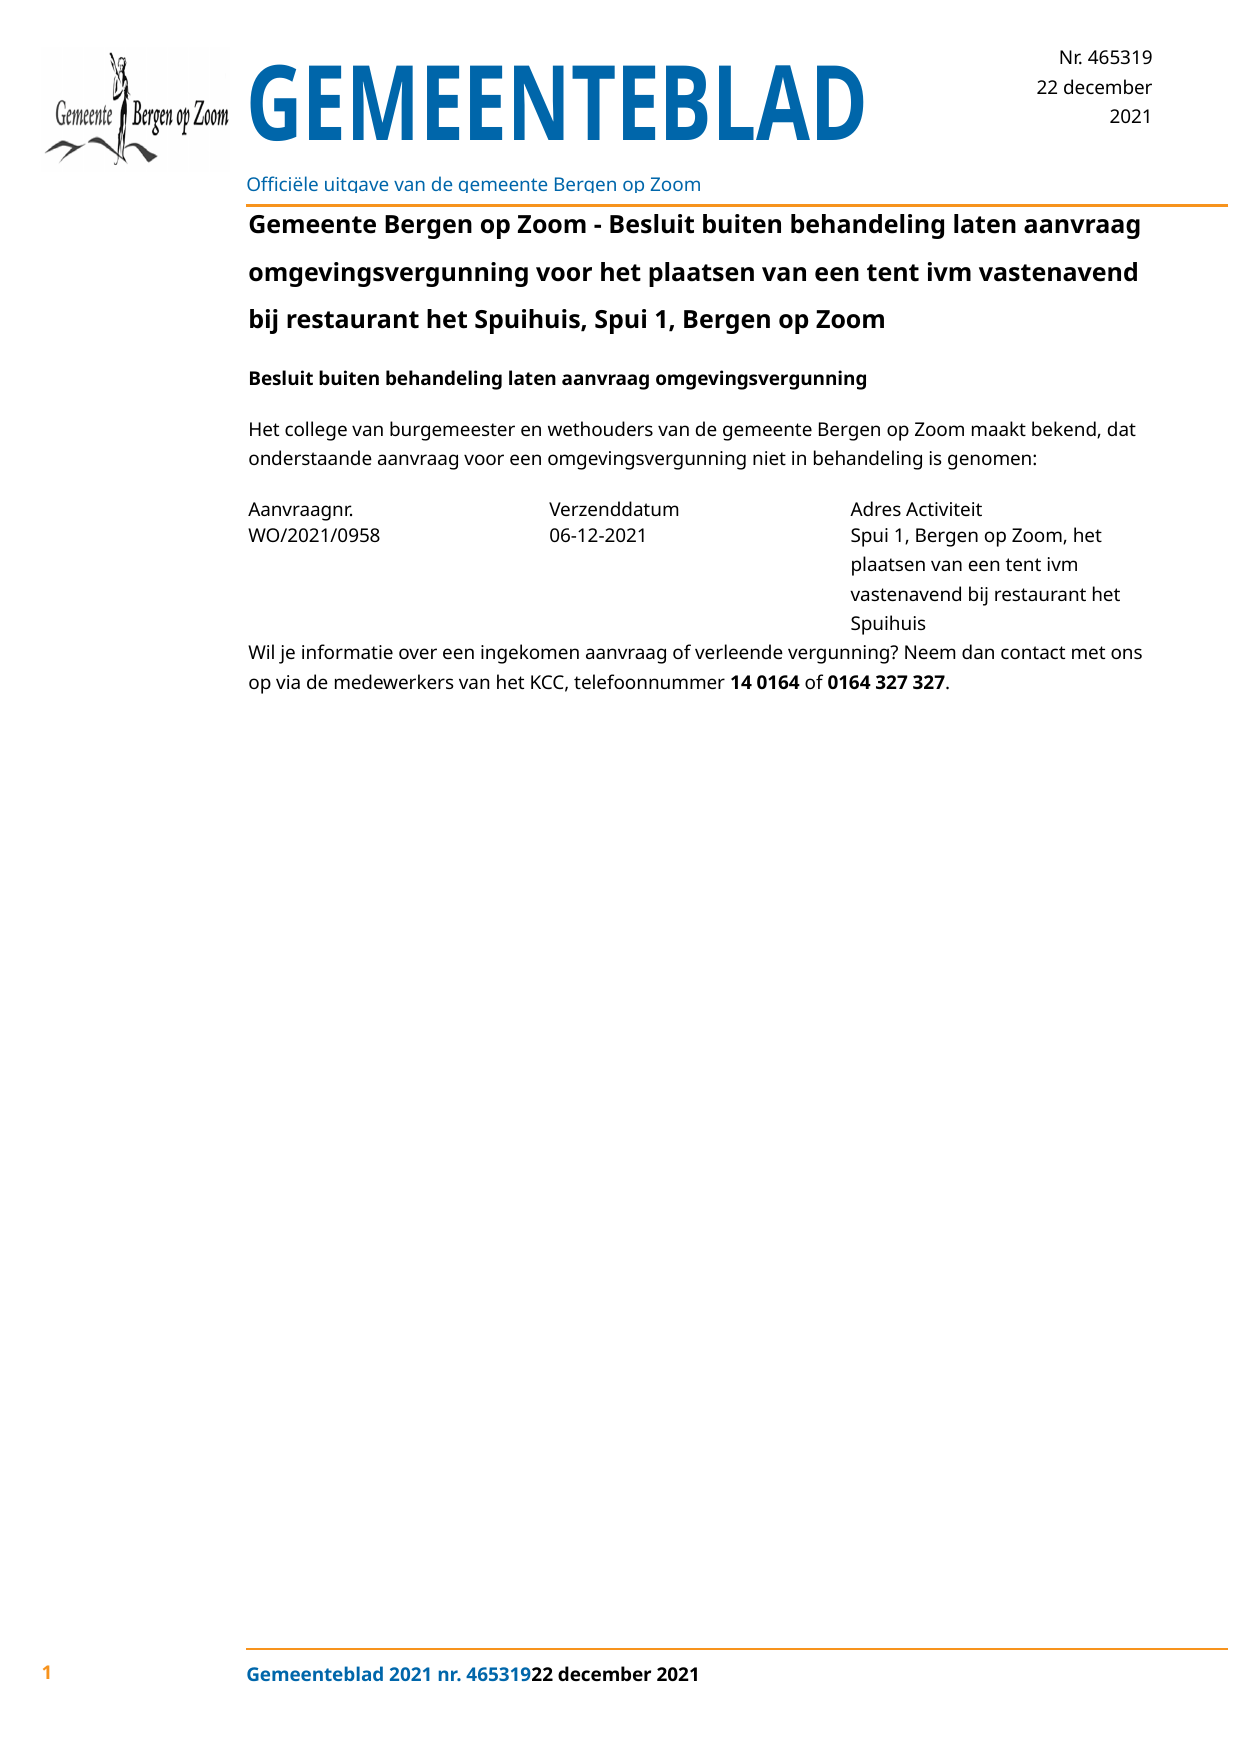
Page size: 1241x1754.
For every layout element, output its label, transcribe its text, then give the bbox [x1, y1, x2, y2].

text Het college van burgemeester en wethouders van de gemeente Bergen op Zoom maakt bekend, dat onderstaande aanvraag voor een omgevingsvergunning niet in behandeling is genomen: [248, 416, 1152, 471]
text Gemeente Bergen op Zoom - Besluit buiten behandeling laten aanvraag omgevingsvergunning voor het plaatsen van een tent ivm vastenavend bij restaurant het Spuihuis, Spui 1, Bergen op Zoom [248, 207, 1152, 336]
text Wil je informatie over een ingekomen aanvraag of verleende vergunning? Neem dan contact met ons op via de medewerkers van het KCC, telefoonnummer 14 0164 of 0164 327 327. [248, 639, 1152, 695]
table_cell Spui 1, Bergen op Zoom, het plaatsen van een tent ivm vastenavend bij restaurant het Spuihuis [850, 522, 1152, 636]
table_cell 06-12-2021 [549, 522, 850, 636]
table_header Verzenddatum [549, 496, 850, 522]
picture [41, 47, 231, 172]
text Besluit buiten behandeling laten aanvraag omgevingsvergunning [248, 366, 1152, 391]
table_header Adres Activiteit [850, 496, 1152, 522]
table_cell WO/2021/0958 [248, 522, 549, 636]
table_header Aanvraagnr. [248, 496, 549, 522]
